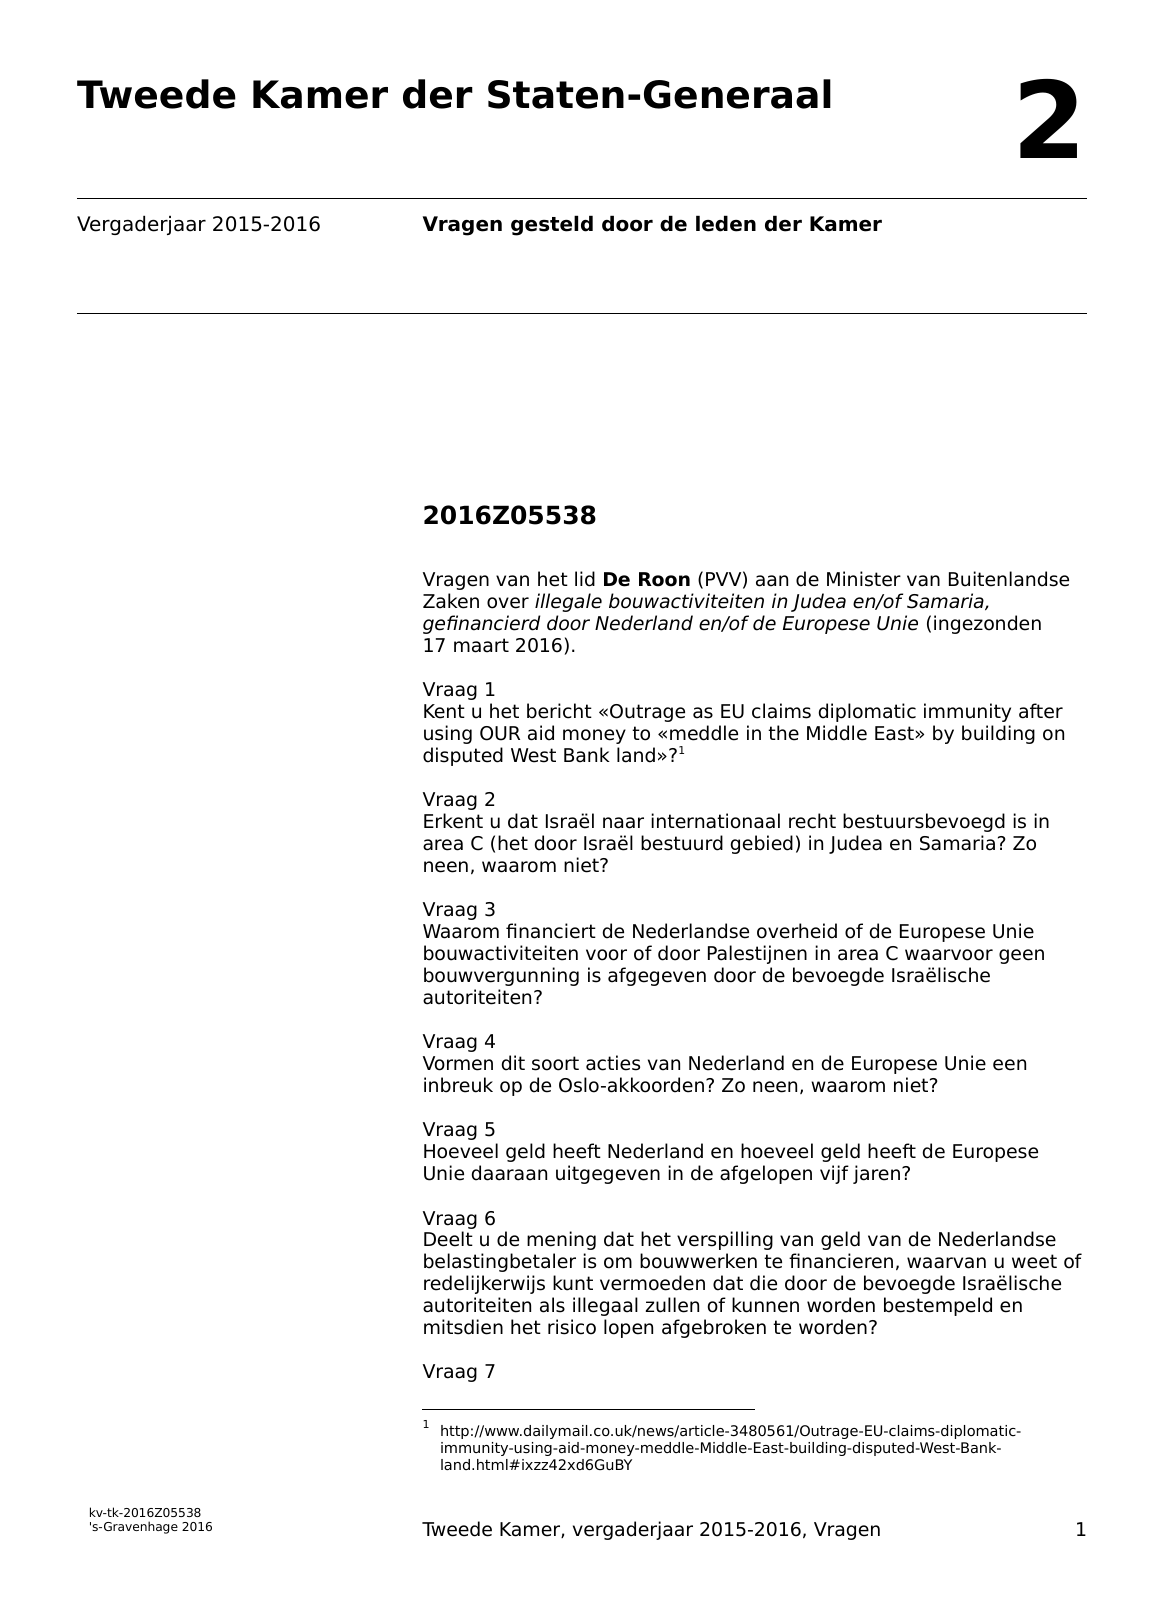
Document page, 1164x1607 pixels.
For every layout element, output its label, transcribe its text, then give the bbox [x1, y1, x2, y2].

text Vraag 4 [422, 1031, 1087, 1053]
text Vraag 1 [422, 679, 1087, 701]
text Deelt u de mening dat het verspilling van geld van de Nederlandse belastingbetaler is om bouwwerken te financieren, waarvan u weet of redelijkerwijs kunt vermoeden dat die door de bevoegde Israëlische autoriteiten als illegaal zullen of kunnen worden bestempeld en mitsdien het risico lopen afgebroken te worden? [422, 1229, 1087, 1339]
text Kent u het bericht «Outrage as EU claims diplomatic immunity after using OUR aid money to «meddle in the Middle East» by building on disputed West Bank land»? [422, 701, 1087, 767]
text Vragen van het lid De Roon (PVV) aan de Minister van Buitenlandse Zaken over illegale bouwactiviteiten in Judea en/of Samaria, gefinancierd door Nederland en/of de Europese Unie (ingezonden 17 maart 2016). [422, 569, 1087, 657]
text Waarom financiert de Nederlandse overheid of de Europese Unie bouwactiviteiten voor of door Palestijnen in area C waarvoor geen bouwvergunning is afgegeven door de bevoegde Israëlische autoriteiten? [422, 921, 1087, 1009]
table_header 2 [886, 59, 1087, 198]
text 2016Z05538 [422, 501, 1087, 531]
text Erkent u dat Israël naar internationaal recht bestuursbevoegd is in area C (het door Israël bestuurd gebied) in Judea en Samaria? Zo neen, waarom niet? [422, 811, 1087, 877]
table_cell Vragen gesteld door de leden der Kamer [422, 199, 1087, 313]
text Hoeveel geld heeft Nederland en hoeveel geld heeft de Europese Unie daaraan uitgegeven in de afgelopen vijf jaren? [422, 1141, 1087, 1185]
text Vraag 3 [422, 899, 1087, 921]
table_cell Vergaderjaar 2015-2016 [77, 199, 422, 313]
text Vraag 2 [422, 789, 1087, 811]
text Vraag 7 [422, 1361, 1087, 1383]
table_header Tweede Kamer der Staten-Generaal [77, 59, 886, 198]
text Vraag 6 [422, 1207, 1087, 1229]
text http://www.dailymail.co.uk/news/article-3480561/Outrage-EU-claims-diplomatic-immunity-using-aid-money-meddle-Middle-East-building-disputed-West-Bank-land.html#ixzz42xd6GuBY [422, 1418, 1087, 1474]
text 's-Gravenhage 2016 [88, 1520, 323, 1534]
text Vormen dit soort acties van Nederland en de Europese Unie een inbreuk op de Oslo-akkoorden? Zo neen, waarom niet? [422, 1053, 1087, 1097]
text kv-tk-2016Z05538 [88, 1506, 323, 1520]
text Vraag 5 [422, 1119, 1087, 1141]
